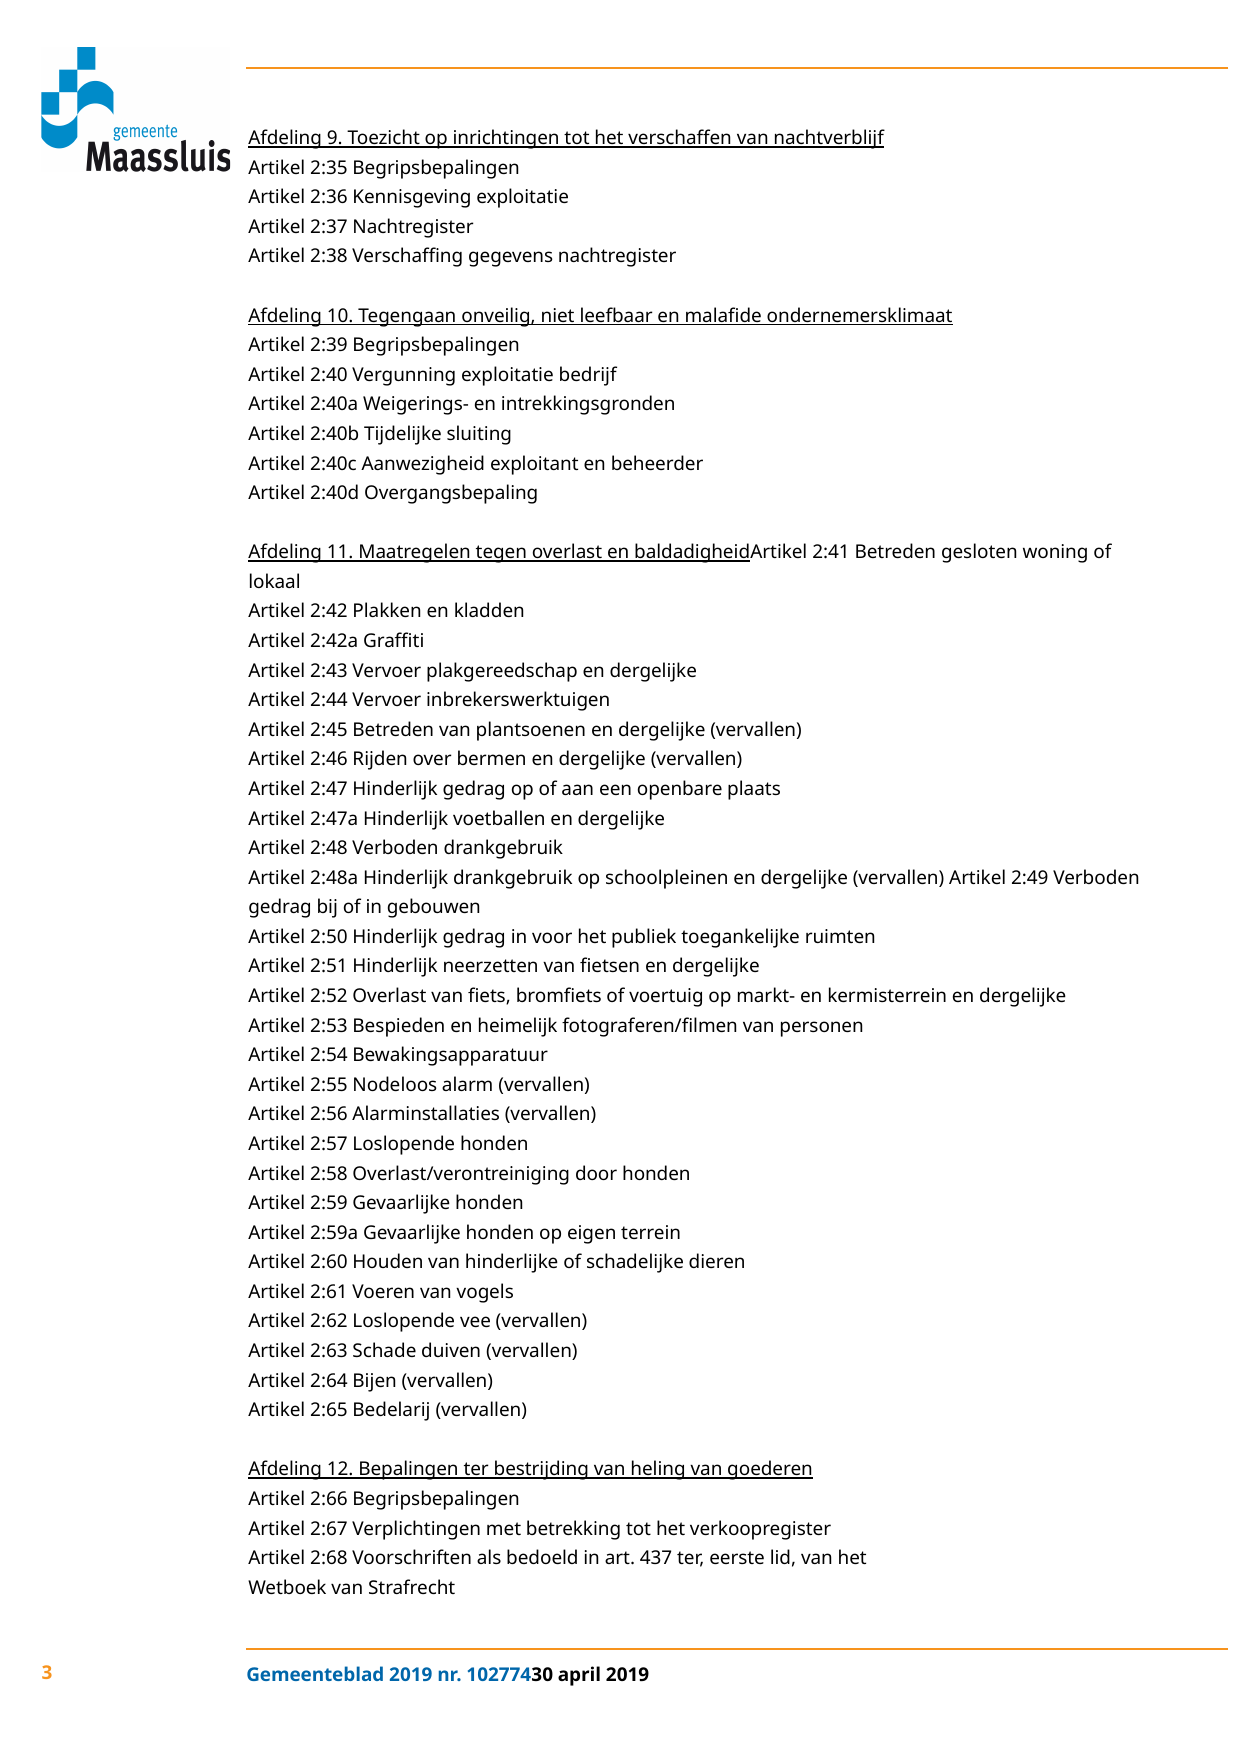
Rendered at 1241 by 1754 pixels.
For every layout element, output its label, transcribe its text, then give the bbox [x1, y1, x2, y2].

text Artikel 2:42 Plakken en kladden [248, 598, 1152, 623]
picture [41, 47, 231, 172]
text Artikel 2:47a Hinderlijk voetballen en dergelijke [248, 805, 1152, 831]
text Artikel 2:47 Hinderlijk gedrag op of aan een openbare plaats [248, 775, 1152, 801]
text Artikel 2:37 Nachtregister [248, 213, 1152, 239]
text Artikel 2:56 Alarminstallaties (vervallen) [248, 1101, 1152, 1126]
text Artikel 2:35 Begripsbepalingen [248, 154, 1152, 180]
text Artikel 2:40 Vergunning exploitatie bedrijf [248, 361, 1152, 387]
text Artikel 2:40a Weigerings- en intrekkingsgronden [248, 391, 1152, 416]
text Artikel 2:48a Hinderlijk drankgebruik op schoolpleinen en dergelijke (vervallen) Artikel 2:49 Verboden gedrag bij of in gebouwen [248, 864, 1152, 919]
text Artikel 2:45 Betreden van plantsoenen en dergelijke (vervallen) [248, 716, 1152, 742]
text Artikel 2:54 Bewakingsapparatuur [248, 1041, 1152, 1067]
text Artikel 2:57 Loslopende honden [248, 1130, 1152, 1156]
text Artikel 2:40c Aanwezigheid exploitant en beheerder [248, 450, 1152, 476]
text Artikel 2:58 Overlast/verontreiniging door honden [248, 1160, 1152, 1186]
text Wetboek van Strafrecht [248, 1574, 1152, 1600]
text Artikel 2:53 Bespieden en heimelijk fotograferen/filmen van personen [248, 1012, 1152, 1038]
text Artikel 2:65 Bedelarij (vervallen) [248, 1396, 1152, 1422]
text Artikel 2:40d Overgangsbepaling [248, 479, 1152, 505]
text Artikel 2:66 Begripsbepalingen [248, 1485, 1152, 1511]
text Artikel 2:50 Hinderlijk gedrag in voor het publiek toegankelijke ruimten [248, 923, 1152, 949]
text Artikel 2:64 Bijen (vervallen) [248, 1367, 1152, 1393]
text Artikel 2:39 Begripsbepalingen [248, 331, 1152, 357]
text Afdeling 9. Toezicht op inrichtingen tot het verschaffen van nachtverblijf [248, 124, 1152, 150]
text Artikel 2:48 Verboden drankgebruik [248, 834, 1152, 860]
text Afdeling 11. Maatregelen tegen overlast en baldadigheidArtikel 2:41 Betreden gesloten woning of lokaal [248, 538, 1152, 594]
text Artikel 2:46 Rijden over bermen en dergelijke (vervallen) [248, 746, 1152, 771]
text Artikel 2:51 Hinderlijk neerzetten van fietsen en dergelijke [248, 953, 1152, 978]
text Artikel 2:59 Gevaarlijke honden [248, 1189, 1152, 1215]
text Artikel 2:36 Kennisgeving exploitatie [248, 183, 1152, 209]
text Artikel 2:61 Voeren van vogels [248, 1278, 1152, 1304]
text Artikel 2:55 Nodeloos alarm (vervallen) [248, 1071, 1152, 1097]
text Afdeling 10. Tegengaan onveilig, niet leefbaar en malafide ondernemersklimaat [248, 302, 1152, 328]
text Artikel 2:40b Tijdelijke sluiting [248, 420, 1152, 446]
text Artikel 2:38 Verschaffing gegevens nachtregister [248, 243, 1152, 268]
text Artikel 2:42a Graffiti [248, 627, 1152, 653]
text Afdeling 12. Bepalingen ter bestrijding van heling van goederen [248, 1456, 1152, 1481]
text Artikel 2:68 Voorschriften als bedoeld in art. 437 ter, eerste lid, van het [248, 1544, 1152, 1570]
text Artikel 2:59a Gevaarlijke honden op eigen terrein [248, 1219, 1152, 1245]
text Artikel 2:63 Schade duiven (vervallen) [248, 1337, 1152, 1363]
text Artikel 2:43 Vervoer plakgereedschap en dergelijke [248, 657, 1152, 683]
picture [41, 47, 77, 92]
text Artikel 2:62 Loslopende vee (vervallen) [248, 1308, 1152, 1333]
text Artikel 2:60 Houden van hinderlijke of schadelijke dieren [248, 1248, 1152, 1274]
text Artikel 2:67 Verplichtingen met betrekking tot het verkoopregister [248, 1515, 1152, 1541]
text Artikel 2:44 Vervoer inbrekerswerktuigen [248, 686, 1152, 712]
text Artikel 2:52 Overlast van fiets, bromfiets of voertuig op markt- en kermisterrein en dergelijke [248, 982, 1152, 1008]
